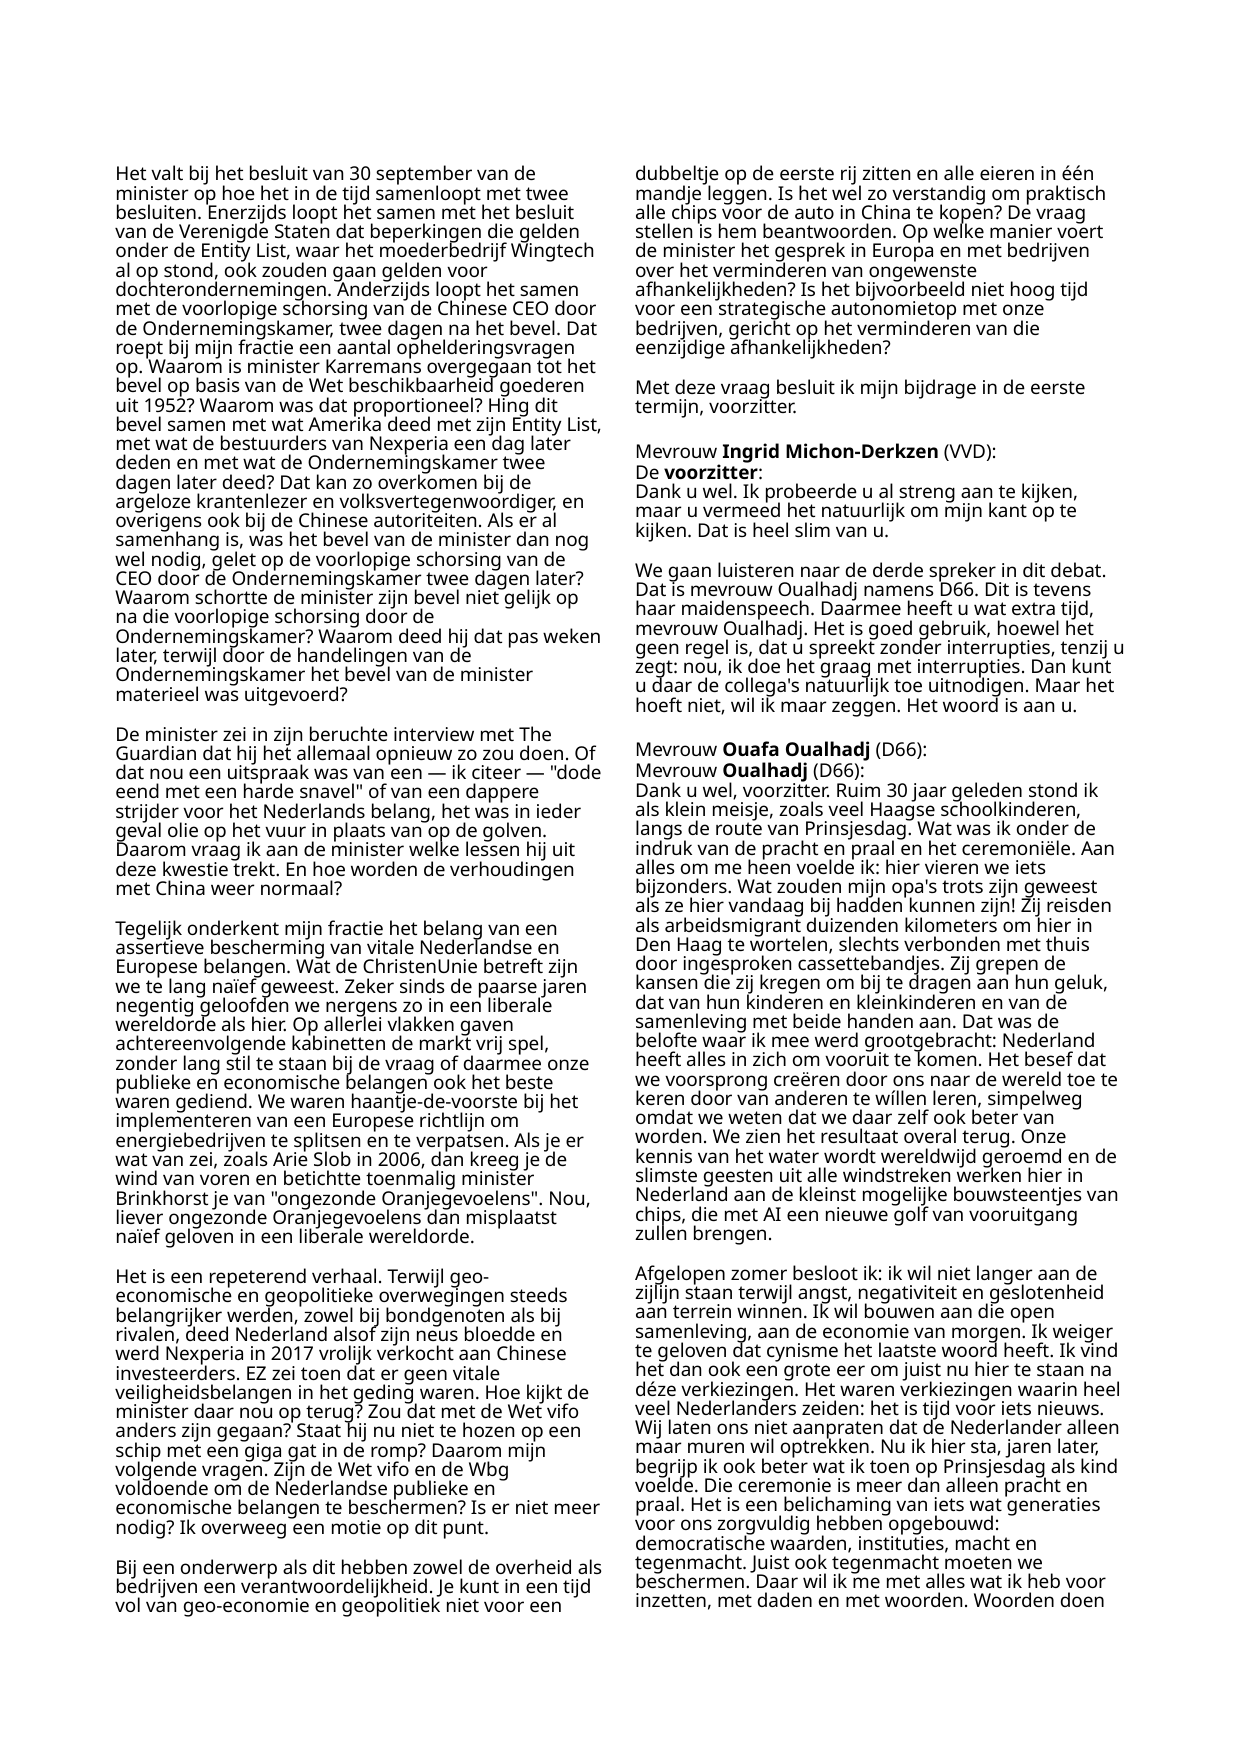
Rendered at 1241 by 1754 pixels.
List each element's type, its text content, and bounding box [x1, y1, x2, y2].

text Tegelijk onderkent mijn fractie het belang van een assertieve bescherming van vitale Nederlandse en Europese belangen. Wat de ChristenUnie betreft zijn we te lang naïef geweest. Zeker sinds de paarse jaren negentig geloofden we nergens zo in een liberale wereldorde als hier. Op allerlei vlakken gaven achtereenvolgende kabinetten de markt vrij spel, zonder lang stil te staan bij de vraag of daarmee onze publieke en economische belangen ook het beste waren gediend. We waren haantje-de-voorste bij het implementeren van een Europese richtlijn om energiebedrijven te splitsen en te verpatsen. Als je er wat van zei, zoals Arie Slob in 2006, dan kreeg je de wind van voren en betichtte toenmalig minister Brinkhorst je van "ongezonde Oranjegevoelens". Nou, liever ongezonde Oranjegevoelens dan misplaatst naïef geloven in een liberale wereldorde. [115, 920, 605, 1247]
text Mevrouw Ingrid Michon-Derkzen (VVD): [635, 438, 1125, 464]
text Met deze vraag besluit ik mijn bijdrage in de eerste termijn, voorzitter. [635, 379, 1125, 417]
text We gaan luisteren naar de derde spreker in dit debat. Dat is mevrouw Oualhadj namens D66. Dit is tevens haar maidenspeech. Daarmee heeft u wat extra tijd, mevrouw Oualhadj. Het is goed gebruik, hoewel het geen regel is, dat u spreekt zonder interrupties, tenzij u zegt: nou, ik doe het graag met interrupties. Dan kunt u daar de collega's natuurlijk toe uitnodigen. Maar het hoeft niet, wil ik maar zeggen. Het woord is aan u. [635, 562, 1125, 716]
text Dank u wel. Ik probeerde u al streng aan te kijken, maar u vermeed het natuurlijk om mijn kant op te kijken. Dat is heel slim van u. [635, 483, 1125, 541]
text Het valt bij het besluit van 30 september van de minister op hoe het in de tijd samenloopt met twee besluiten. Enerzijds loopt het samen met het besluit van de Verenigde Staten dat beperkingen die gelden onder de Entity List, waar het moederbedrijf Wingtech al op stond, ook zouden gaan gelden voor dochterondernemingen. Anderzijds loopt het samen met de voorlopige schorsing van de Chinese CEO door de Ondernemingskamer, twee dagen na het bevel. Dat roept bij mijn fractie een aantal ophelderingsvragen op. Waarom is minister Karremans overgegaan tot het bevel op basis van de Wet beschikbaarheid goederen uit 1952? Waarom was dat proportioneel? Hing dit bevel samen met wat Amerika deed met zijn Entity List, met wat de bestuurders van Nexperia een dag later deden en met wat de Ondernemingskamer twee dagen later deed? Dat kan zo overkomen bij de argeloze krantenlezer en volksvertegenwoordiger, en overigens ook bij de Chinese autoriteiten. Als er al samenhang is, was het bevel van de minister dan nog wel nodig, gelet op de voorlopige schorsing van de CEO door de Ondernemingskamer twee dagen later? Waarom schortte de minister zijn bevel niet gelijk op na die voorlopige schorsing door de Ondernemingskamer? Waarom deed hij dat pas weken later, terwijl door de handelingen van de Ondernemingskamer het bevel van de minister materieel was uitgevoerd? [115, 165, 605, 705]
text Bij een onderwerp als dit hebben zowel de overheid als bedrijven een verantwoordelijkheid. Je kunt in een tijd vol van geo-economie en geopolitiek niet voor een [115, 1559, 605, 1616]
text Mevrouw Oualhadj (D66): [635, 762, 1125, 782]
text Mevrouw Ouafa Oualhadj (D66): [635, 737, 1125, 762]
text dubbeltje op de eerste rij zitten en alle eieren in één mandje leggen. Is het wel zo verstandig om praktisch alle chips voor de auto in China te kopen? De vraag stellen is hem beantwoorden. Op welke manier voert de minister het gesprek in Europa en met bedrijven over het verminderen van ongewenste afhankelijkheden? Is het bijvoorbeeld niet hoog tijd voor een strategische autonomietop met onze bedrijven, gericht op het verminderen van die eenzijdige afhankelijkheden? [635, 165, 1125, 358]
text De voorzitter: [635, 464, 1125, 483]
text Afgelopen zomer besloot ik: ik wil niet langer aan de zijlijn staan terwijl angst, negativiteit en geslotenheid aan terrein winnen. Ik wil bouwen aan die open samenleving, aan de economie van morgen. Ik weiger te geloven dat cynisme het laatste woord heeft. Ik vind het dan ook een grote eer om juist nu hier te staan na déze verkiezingen. Het waren verkiezingen waarin heel veel Nederlanders zeiden: het is tijd voor iets nieuws. Wij laten ons niet aanpraten dat de Nederlander alleen maar muren wil optrekken. Nu ik hier sta, jaren later, begrijp ik ook beter wat ik toen op Prinsjesdag als kind voelde. Die ceremonie is meer dan alleen pracht en praal. Het is een belichaming van iets wat generaties voor ons zorgvuldig hebben opgebouwd: democratische waarden, instituties, macht en tegenmacht. Juist ook tegenmacht moeten we beschermen. Daar wil ik me met alles wat ik heb voor inzetten, met daden en met woorden. Woorden doen [635, 1265, 1125, 1612]
text De minister zei in zijn beruchte interview met The Guardian dat hij het allemaal opnieuw zo zou doen. Of dat nou een uitspraak was van een — ik citeer — "dode eend met een harde snavel" of van een dappere strijder voor het Nederlands belang, het was in ieder geval olie op het vuur in plaats van op de golven. Daarom vraag ik aan de minister welke lessen hij uit deze kwestie trekt. En hoe worden de verhoudingen met China weer normaal? [115, 726, 605, 899]
text Het is een repeterend verhaal. Terwijl geo-economische en geopolitieke overwegingen steeds belangrijker werden, zowel bij bondgenoten als bij rivalen, deed Nederland alsof zijn neus bloedde en werd Nexperia in 2017 vrolijk verkocht aan Chinese investeerders. EZ zei toen dat er geen vitale veiligheidsbelangen in het geding waren. Hoe kijkt de minister daar nou op terug? Zou dat met de Wet vifo anders zijn gegaan? Staat hij nu niet te hozen op een schip met een giga gat in de romp? Daarom mijn volgende vragen. Zijn de Wet vifo en de Wbg voldoende om de Nederlandse publieke en economische belangen te beschermen? Is er niet meer nodig? Ik overweeg een motie op dit punt. [115, 1268, 605, 1538]
text Dank u wel, voorzitter. Ruim 30 jaar geleden stond ik als klein meisje, zoals veel Haagse schoolkinderen, langs de route van Prinsjesdag. Wat was ik onder de indruk van de pracht en praal en het ceremoniële. Aan alles om me heen voelde ik: hier vieren we iets bijzonders. Wat zouden mijn opa's trots zijn geweest als ze hier vandaag bij hadden kunnen zijn! Zij reisden als arbeidsmigrant duizenden kilometers om hier in Den Haag te wortelen, slechts verbonden met thuis door ingesproken cassettebandjes. Zij grepen de kansen die zij kregen om bij te dragen aan hun geluk, dat van hun kinderen en kleinkinderen en van de samenleving met beide handen aan. Dat was de belofte waar ik mee werd grootgebracht: Nederland heeft alles in zich om vooruit te komen. Het besef dat we voorsprong creëren door ons naar de wereld toe te keren door van anderen te wíllen leren, simpelweg omdat we weten dat we daar zelf ook beter van worden. We zien het resultaat overal terug. Onze kennis van het water wordt wereldwijd geroemd en de slimste geesten uit alle windstreken werken hier in Nederland aan de kleinst mogelijke bouwsteentjes van chips, die met AI een nieuwe golf van vooruitgang zullen brengen. [635, 782, 1125, 1244]
